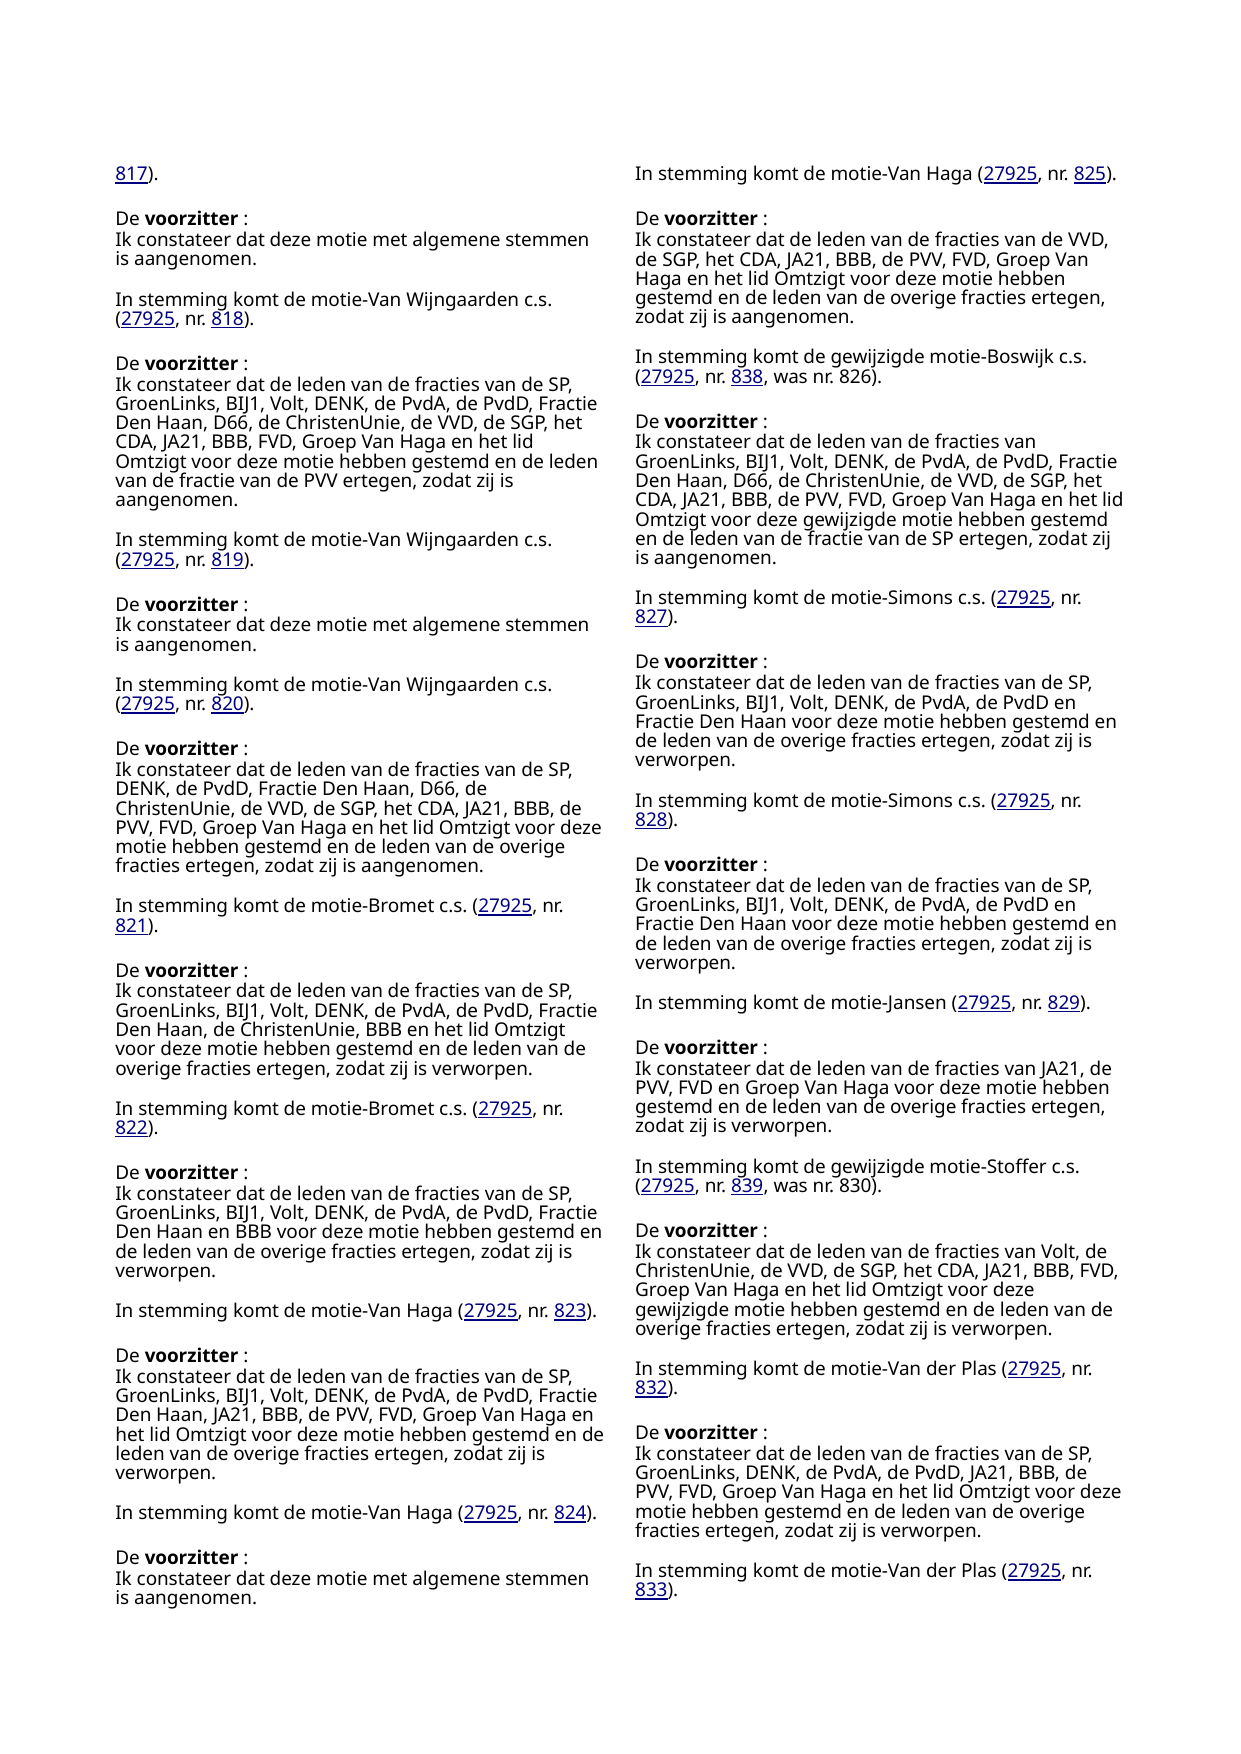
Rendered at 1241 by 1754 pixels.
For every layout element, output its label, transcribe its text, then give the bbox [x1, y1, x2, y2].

text Ik constateer dat de leden van de fracties van de SP, GroenLinks, BIJ1, Volt, DENK, de PvdA, de PvdD en Fractie Den Haan voor deze motie hebben gestemd en de leden van de overige fracties ertegen, zodat zij is verworpen. [635, 674, 1125, 771]
text Ik constateer dat de leden van de fracties van Volt, de ChristenUnie, de VVD, de SGP, het CDA, JA21, BBB, FVD, Groep Van Haga en het lid Omtzigt voor deze gewijzigde motie hebben gestemd en de leden van de overige fracties ertegen, zodat zij is verworpen. [635, 1243, 1125, 1339]
text Ik constateer dat de leden van de fracties van de SP, GroenLinks, BIJ1, Volt, DENK, de PvdA, de PvdD, Fractie Den Haan, JA21, BBB, de PVV, FVD, Groep Van Haga en het lid Omtzigt voor deze motie hebben gestemd en de leden van de overige fracties ertegen, zodat zij is verworpen. [115, 1368, 605, 1483]
text In stemming komt de motie-Van Haga (27925, nr. 823). [115, 1302, 605, 1321]
text Ik constateer dat de leden van de fracties van de SP, GroenLinks, BIJ1, Volt, DENK, de PvdA, de PvdD, Fractie Den Haan, D66, de ChristenUnie, de VVD, de SGP, het CDA, JA21, BBB, FVD, Groep Van Haga en het lid Omtzigt voor deze motie hebben gestemd en de leden van de fractie van de PVV ertegen, zodat zij is aangenomen. [115, 376, 605, 511]
text De voorzitter : [115, 1544, 605, 1570]
text De voorzitter : [115, 205, 605, 231]
text Ik constateer dat de leden van de fracties van JA21, de PVV, FVD en Groep Van Haga voor deze motie hebben gestemd en de leden van de overige fracties ertegen, zodat zij is verworpen. [635, 1060, 1125, 1137]
text In stemming komt de gewijzigde motie-Stoffer c.s. (27925, nr. 839, was nr. 830). [635, 1158, 1125, 1196]
text Ik constateer dat deze motie met algemene stemmen is aangenomen. [115, 231, 605, 270]
text 817). [115, 165, 605, 184]
text De voorzitter : [115, 1159, 605, 1185]
text De voorzitter : [635, 1217, 1125, 1243]
text De voorzitter : [635, 851, 1125, 877]
text Ik constateer dat de leden van de fracties van de VVD, de SGP, het CDA, JA21, BBB, de PVV, FVD, Groep Van Haga en het lid Omtzigt voor deze motie hebben gestemd en de leden van de overige fracties ertegen, zodat zij is aangenomen. [635, 231, 1125, 328]
text In stemming komt de gewijzigde motie-Boswijk c.s. (27925, nr. 838, was nr. 826). [635, 348, 1125, 387]
text De voorzitter : [115, 1342, 605, 1368]
text De voorzitter : [115, 735, 605, 761]
text De voorzitter : [115, 350, 605, 376]
text De voorzitter : [115, 957, 605, 982]
text Ik constateer dat de leden van de fracties van de SP, DENK, de PvdD, Fractie Den Haan, D66, de ChristenUnie, de VVD, de SGP, het CDA, JA21, BBB, de PVV, FVD, Groep Van Haga en het lid Omtzigt voor deze motie hebben gestemd en de leden van de overige fracties ertegen, zodat zij is aangenomen. [115, 761, 605, 877]
text Ik constateer dat deze motie met algemene stemmen is aangenomen. [115, 1570, 605, 1609]
text De voorzitter : [635, 408, 1125, 433]
text Ik constateer dat de leden van de fracties van de SP, GroenLinks, BIJ1, Volt, DENK, de PvdA, de PvdD, Fractie Den Haan, de ChristenUnie, BBB en het lid Omtzigt voor deze motie hebben gestemd en de leden van de overige fracties ertegen, zodat zij is verworpen. [115, 982, 605, 1079]
text Ik constateer dat deze motie met algemene stemmen is aangenomen. [115, 616, 605, 655]
text Ik constateer dat de leden van de fracties van de SP, GroenLinks, BIJ1, Volt, DENK, de PvdA, de PvdD, Fractie Den Haan en BBB voor deze motie hebben gestemd en de leden van de overige fracties ertegen, zodat zij is verworpen. [115, 1185, 605, 1281]
text In stemming komt de motie-Van Haga (27925, nr. 825). [635, 165, 1125, 185]
text Ik constateer dat de leden van de fracties van GroenLinks, BIJ1, Volt, DENK, de PvdA, de PvdD, Fractie Den Haan, D66, de ChristenUnie, de VVD, de SGP, het CDA, JA21, BBB, de PVV, FVD, Groep Van Haga en het lid Omtzigt voor deze gewijzigde motie hebben gestemd en de leden van de fractie van de SP ertegen, zodat zij is aangenomen. [635, 433, 1125, 568]
text In stemming komt de motie-Van der Plas (27925, nr. 833). [635, 1562, 1125, 1601]
text In stemming komt de motie-Van der Plas (27925, nr. 832). [635, 1360, 1125, 1398]
text In stemming komt de motie-Van Wijngaarden c.s. (27925, nr. 820). [115, 676, 605, 714]
text De voorzitter : [635, 206, 1125, 231]
text In stemming komt de motie-Bromet c.s. (27925, nr. 822). [115, 1100, 605, 1138]
text De voorzitter : [635, 1034, 1125, 1060]
text In stemming komt de motie-Simons c.s. (27925, nr. 827). [635, 589, 1125, 628]
text De voorzitter : [635, 1419, 1125, 1445]
text In stemming komt de motie-Van Wijngaarden c.s. (27925, nr. 818). [115, 291, 605, 329]
text In stemming komt de motie-Jansen (27925, nr. 829). [635, 994, 1125, 1013]
text In stemming komt de motie-Bromet c.s. (27925, nr. 821). [115, 897, 605, 936]
text De voorzitter : [115, 591, 605, 616]
text In stemming komt de motie-Van Wijngaarden c.s. (27925, nr. 819). [115, 531, 605, 570]
text In stemming komt de motie-Van Haga (27925, nr. 824). [115, 1504, 605, 1523]
text De voorzitter : [635, 649, 1125, 674]
text Ik constateer dat de leden van de fracties van de SP, GroenLinks, DENK, de PvdA, de PvdD, JA21, BBB, de PVV, FVD, Groep Van Haga en het lid Omtzigt voor deze motie hebben gestemd en de leden van de overige fracties ertegen, zodat zij is verworpen. [635, 1445, 1125, 1541]
text Ik constateer dat de leden van de fracties van de SP, GroenLinks, BIJ1, Volt, DENK, de PvdA, de PvdD en Fractie Den Haan voor deze motie hebben gestemd en de leden van de overige fracties ertegen, zodat zij is verworpen. [635, 877, 1125, 973]
text In stemming komt de motie-Simons c.s. (27925, nr. 828). [635, 792, 1125, 830]
